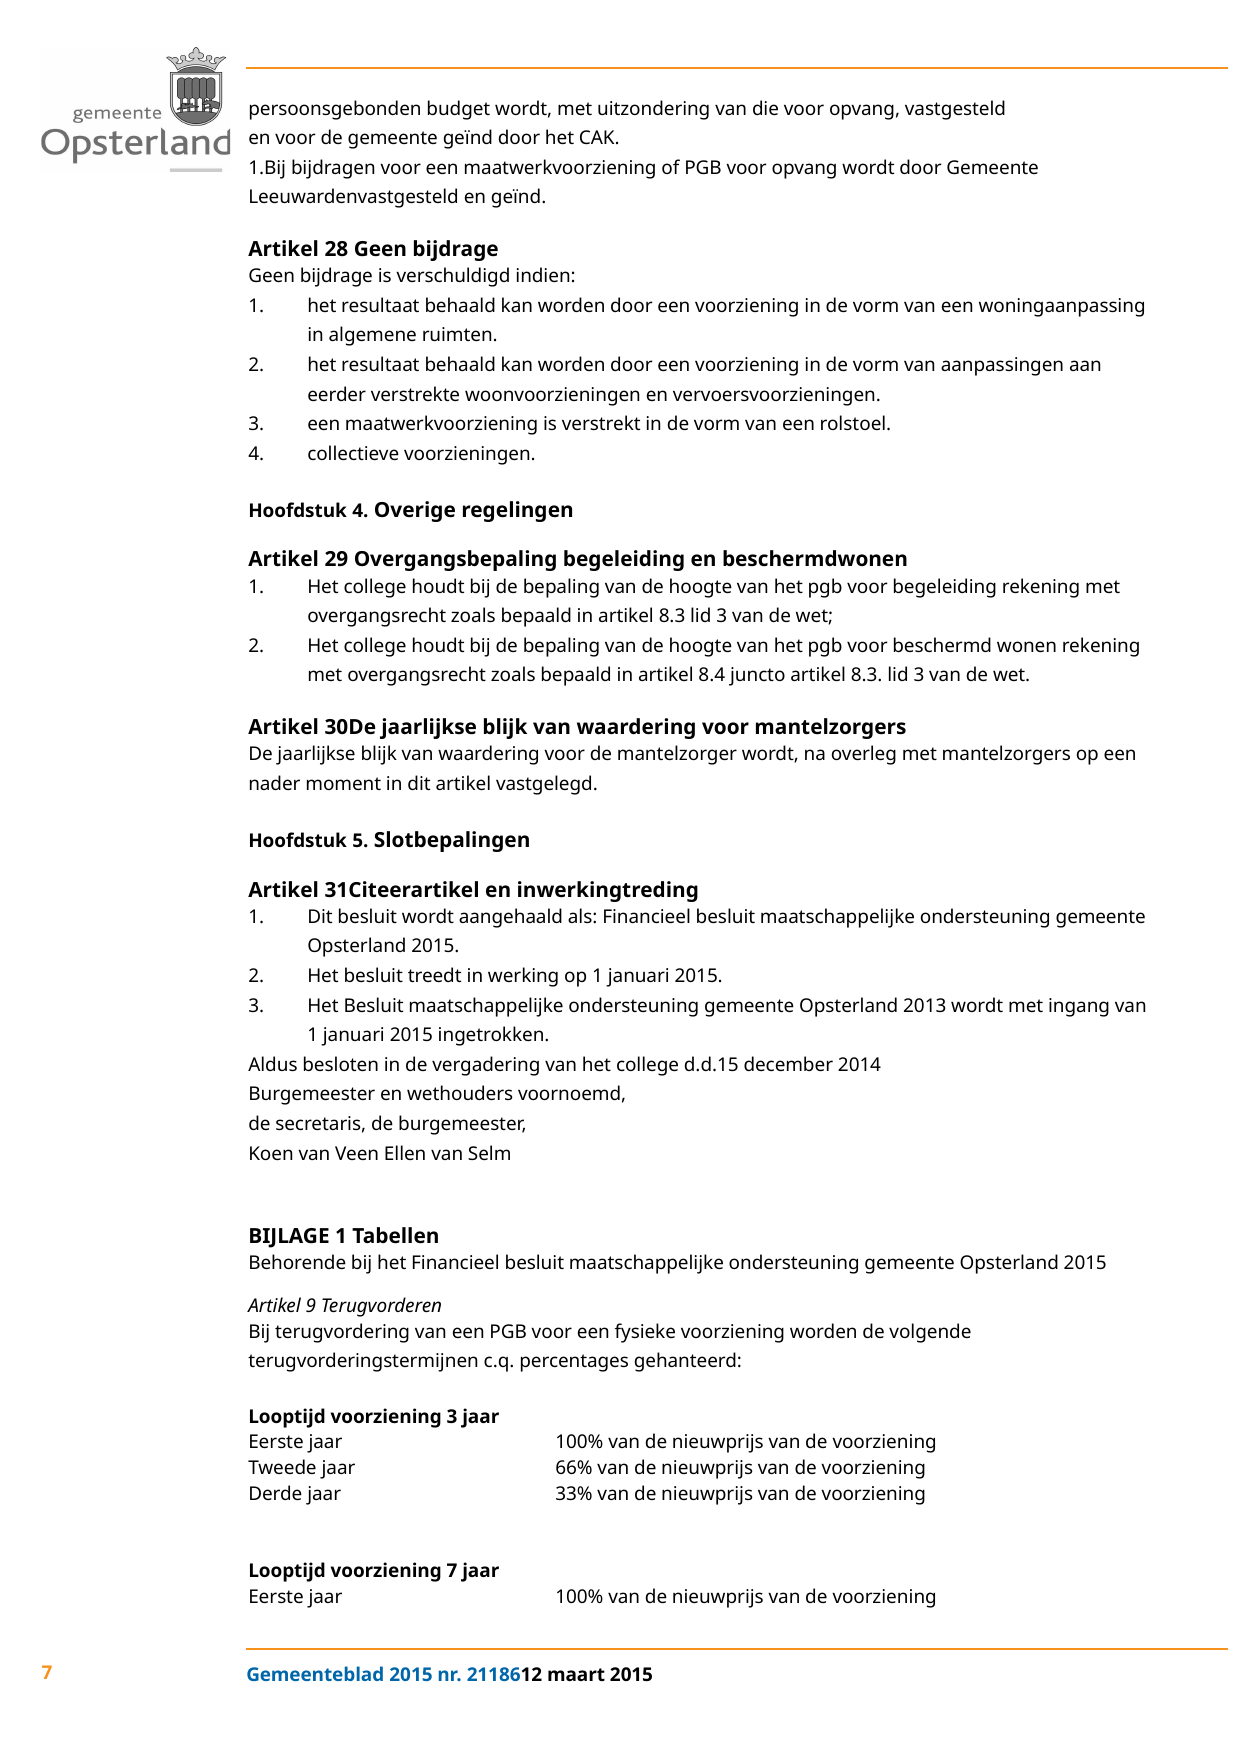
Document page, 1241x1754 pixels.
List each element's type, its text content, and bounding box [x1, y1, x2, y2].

table_header Looptijd voorziening 3 jaar [248, 1403, 1152, 1429]
table_cell Eerste jaar [248, 1429, 555, 1454]
list Dit besluit wordt aangehaald als: Financieel besluit maatschappelijke ondersteuning gemeente Opsterland 2015. [248, 903, 1152, 958]
table_cell Tweede jaar [248, 1455, 555, 1480]
table_cell 100% van de nieuwprijs van de voorziening [555, 1429, 1152, 1454]
text Hoofdstuk 5. Slotbepalingen [248, 825, 1152, 854]
picture [41, 47, 231, 172]
text Artikel 31Citeerartikel en inwerkingtreding [248, 875, 1152, 903]
text Geen bijdrage is verschuldigd indien: [248, 262, 1152, 288]
list Het college houdt bij de bepaling van de hoogte van het pgb voor beschermd wonen rekening met overgangsrecht zoals bepaald in artikel 8.4 juncto artikel 8.3. lid 3 van de wet. [248, 632, 1152, 687]
list het resultaat behaald kan worden door een voorziening in de vorm van een woningaanpassing in algemene ruimten. [248, 292, 1152, 347]
text 1.Bij bijdragen voor een maatwerkvoorziening of PGB voor opvang wordt door Gemeente Leeuwardenvastgesteld en geïnd. [248, 154, 1152, 209]
list het resultaat behaald kan worden door een voorziening in de vorm van aanpassingen aan eerder verstrekte woonvoorzieningen en vervoersvoorzieningen. [248, 351, 1152, 406]
text persoonsgebonden budget wordt, met uitzondering van die voor opvang, vastgesteld [248, 95, 1152, 121]
text Artikel 9 Terugvorderen [248, 1292, 1152, 1318]
text Burgemeester en wethouders voornoemd, [248, 1081, 1152, 1106]
text Hoofdstuk 4. Overige regelingen [248, 495, 1152, 524]
list collectieve voorzieningen. [248, 440, 1152, 466]
list Het college houdt bij de bepaling van de hoogte van het pgb voor begeleiding rekening met overgangsrecht zoals bepaald in artikel 8.3 lid 3 van de wet; [248, 573, 1152, 628]
list een maatwerkvoorziening is verstrekt in de vorm van een rolstoel. [248, 410, 1152, 436]
table_cell Eerste jaar [248, 1583, 555, 1609]
text Koen van Veen Ellen van Selm [248, 1140, 1152, 1166]
table_header Looptijd voorziening 7 jaar [248, 1558, 1152, 1583]
text Artikel 28 Geen bijdrage [248, 234, 1152, 262]
text De jaarlijkse blijk van waardering voor de mantelzorger wordt, na overleg met mantelzorgers op een nader moment in dit artikel vastgelegd. [248, 741, 1152, 796]
text Aldus besloten in de vergadering van het college d.d.15 december 2014 [248, 1051, 1152, 1077]
text Behorende bij het Financieel besluit maatschappelijke ondersteuning gemeente Opsterland 2015 [248, 1249, 1152, 1275]
text Artikel 29 Overgangsbepaling begeleiding en beschermdwonen [248, 544, 1152, 573]
text de secretaris, de burgemeester, [248, 1110, 1152, 1136]
list Het Besluit maatschappelijke ondersteuning gemeente Opsterland 2013 wordt met ingang van 1 januari 2015 ingetrokken. [248, 992, 1152, 1047]
table_cell 66% van de nieuwprijs van de voorziening [555, 1455, 1152, 1480]
table_cell Derde jaar [248, 1480, 555, 1506]
table_cell 100% van de nieuwprijs van de voorziening [555, 1583, 1152, 1609]
text Bij terugvordering van een PGB voor een fysieke voorziening worden de volgende terugvorderingstermijnen c.q. percentages gehanteerd: [248, 1318, 1152, 1373]
text Artikel 30De jaarlijkse blijk van waardering voor mantelzorgers [248, 712, 1152, 741]
table_cell 33% van de nieuwprijs van de voorziening [555, 1480, 1152, 1506]
list Het besluit treedt in werking op 1 januari 2015. [248, 962, 1152, 988]
text BIJLAGE 1 Tabellen [248, 1221, 1152, 1249]
text en voor de gemeente geïnd door het CAK. [248, 124, 1152, 150]
